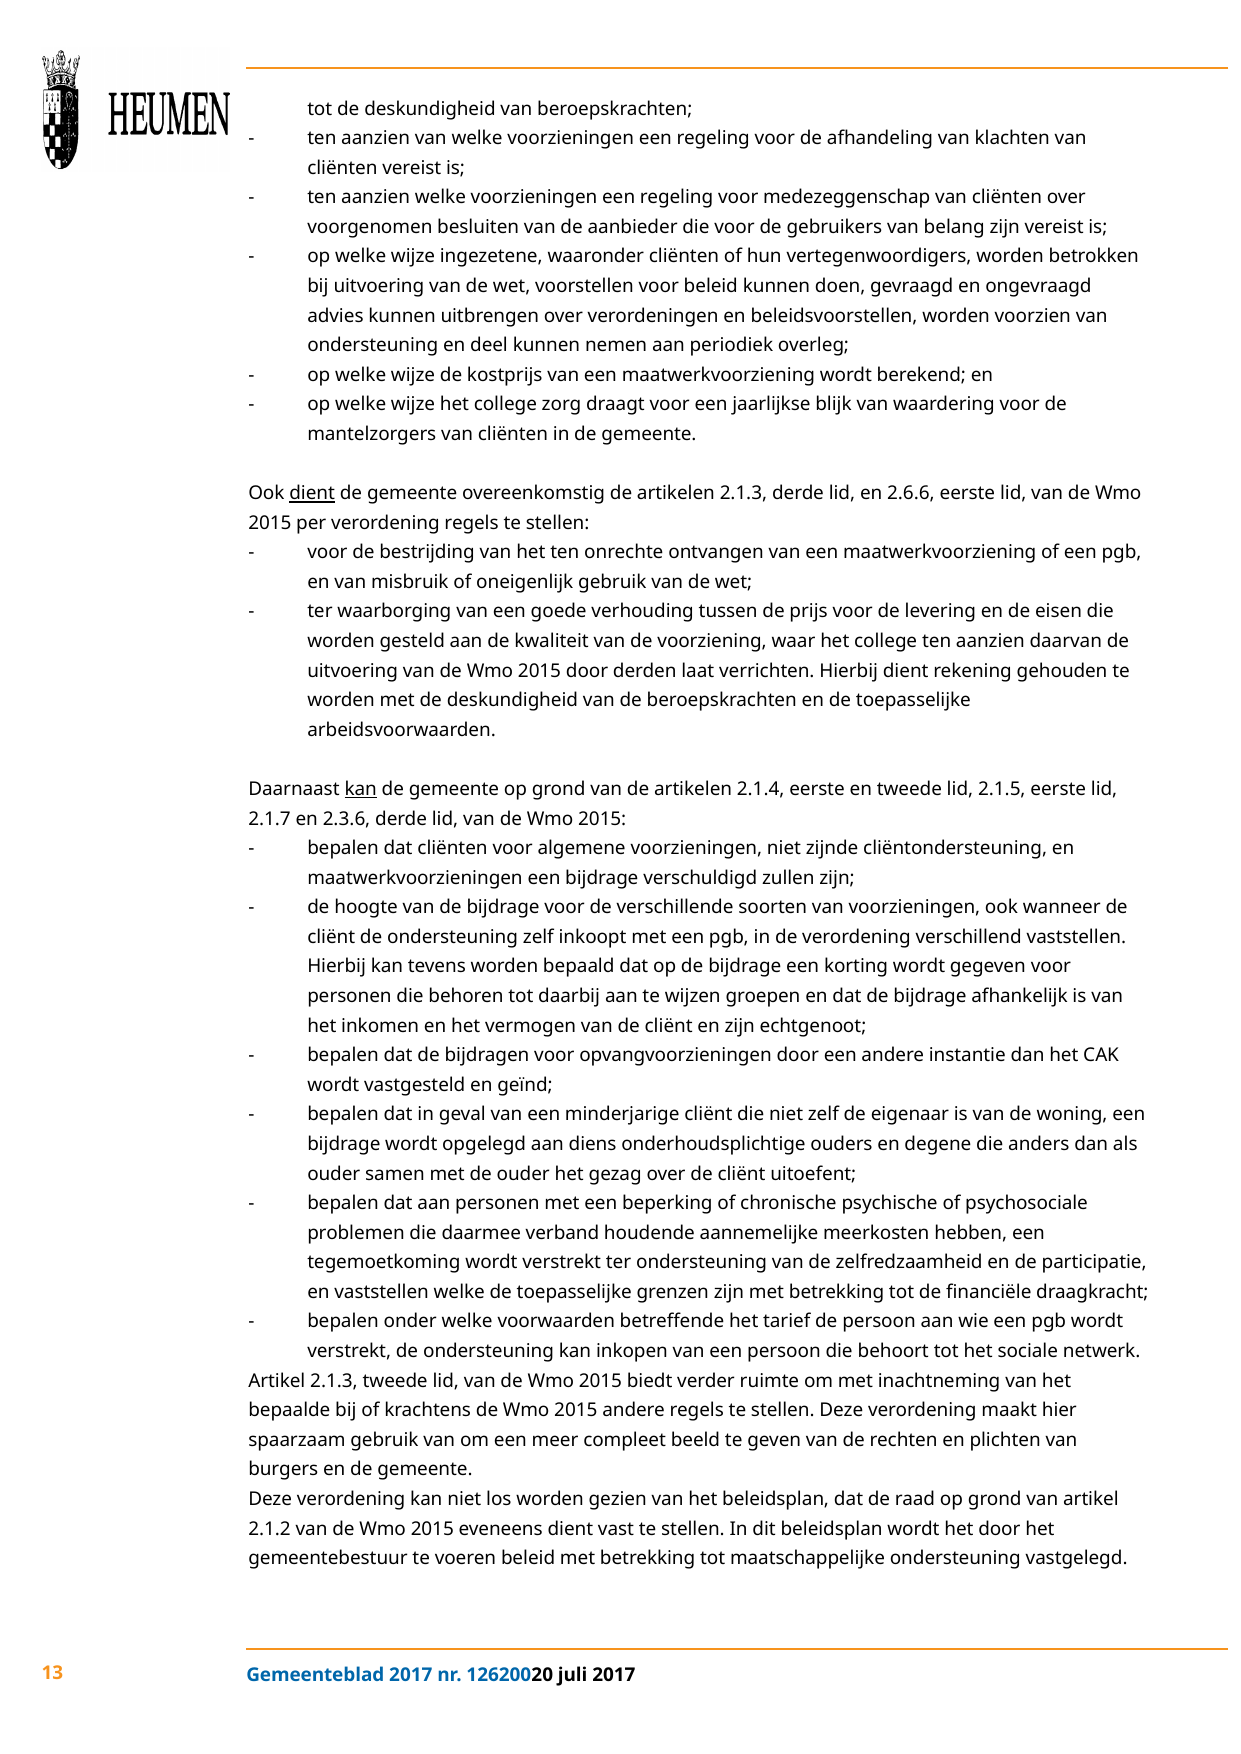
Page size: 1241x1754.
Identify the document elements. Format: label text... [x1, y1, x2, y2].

text Daarnaast kan de gemeente op grond van de artikelen 2.1.4, eerste en tweede lid, 2.1.5, eerste lid, 2.1.7 en 2.3.6, derde lid, van de Wmo 2015: [248, 775, 1152, 831]
list voor de bestrijding van het ten onrechte ontvangen van een maatwerkvoorziening of een pgb, en van misbruik of oneigenlijk gebruik van de wet; [248, 538, 1152, 594]
list op welke wijze het college zorg draagt voor een jaarlijkse blijk van waardering voor de mantelzorgers van cliënten in de gemeente. [248, 391, 1152, 446]
list ten aanzien van welke voorzieningen een regeling voor de afhandeling van klachten van cliënten vereist is; [248, 124, 1152, 180]
list bepalen dat cliënten voor algemene voorzieningen, niet zijnde cliëntondersteuning, en maatwerkvoorzieningen een bijdrage verschuldigd zullen zijn; [248, 834, 1152, 890]
text Ook dient de gemeente overeenkomstig de artikelen 2.1.3, derde lid, en 2.6.6, eerste lid, van de Wmo 2015 per verordening regels te stellen: [248, 479, 1152, 535]
text Artikel 2.1.3, tweede lid, van de Wmo 2015 biedt verder ruimte om met inachtneming van het bepaalde bij of krachtens de Wmo 2015 andere regels te stellen. Deze verordening maakt hier spaarzaam gebruik van om een meer compleet beeld te geven van de rechten en plichten van burgers en de gemeente. [248, 1367, 1152, 1481]
list bepalen onder welke voorwaarden betreffende het tarief de persoon aan wie een pgb wordt verstrekt, de ondersteuning kan inkopen van een persoon die behoort tot het sociale netwerk. [248, 1308, 1152, 1363]
list bepalen dat aan personen met een beperking of chronische psychische of psychosociale problemen die daarmee verband houdende aannemelijke meerkosten hebben, een tegemoetkoming wordt verstrekt ter ondersteuning van de zelfredzaamheid en de participatie, en vaststellen welke de toepasselijke grenzen zijn met betrekking tot de financiële draagkracht; [248, 1189, 1152, 1304]
list bepalen dat de bijdragen voor opvangvoorzieningen door een andere instantie dan het CAK wordt vastgesteld en geïnd; [248, 1041, 1152, 1097]
text Deze verordening kan niet los worden gezien van het beleidsplan, dat de raad op grond van artikel 2.1.2 van de Wmo 2015 eveneens dient vast te stellen. In dit beleidsplan wordt het door het gemeentebestuur te voeren beleid met betrekking tot maatschappelijke ondersteuning vastgelegd. [248, 1485, 1152, 1570]
list tot de deskundigheid van beroepskrachten; [248, 95, 1152, 121]
list op welke wijze de kostprijs van een maatwerkvoorziening wordt berekend; en [248, 361, 1152, 387]
picture [41, 47, 231, 172]
list ten aanzien welke voorzieningen een regeling voor medezeggenschap van cliënten over voorgenomen besluiten van de aanbieder die voor de gebruikers van belang zijn vereist is; [248, 183, 1152, 239]
list ter waarborging van een goede verhouding tussen de prijs voor de levering en de eisen die worden gesteld aan de kwaliteit van de voorziening, waar het college ten aanzien daarvan de uitvoering van de Wmo 2015 door derden laat verrichten. Hierbij dient rekening gehouden te worden met de deskundigheid van de beroepskrachten en de toepasselijke arbeidsvoorwaarden. [248, 598, 1152, 742]
list de hoogte van de bijdrage voor de verschillende soorten van voorzieningen, ook wanneer de cliënt de ondersteuning zelf inkoopt met een pgb, in de verordening verschillend vaststellen. Hierbij kan tevens worden bepaald dat op de bijdrage een korting wordt gegeven voor personen die behoren tot daarbij aan te wijzen groepen en dat de bijdrage afhankelijk is van het inkomen en het vermogen van de cliënt en zijn echtgenoot; [248, 893, 1152, 1038]
list bepalen dat in geval van een minderjarige cliënt die niet zelf de eigenaar is van de woning, een bijdrage wordt opgelegd aan diens onderhoudsplichtige ouders en degene die anders dan als ouder samen met de ouder het gezag over de cliënt uitoefent; [248, 1101, 1152, 1186]
list op welke wijze ingezetene, waaronder cliënten of hun vertegenwoordigers, worden betrokken bij uitvoering van de wet, voorstellen voor beleid kunnen doen, gevraagd en ongevraagd advies kunnen uitbrengen over verordeningen en beleidsvoorstellen, worden voorzien van ondersteuning en deel kunnen nemen aan periodiek overleg; [248, 243, 1152, 357]
